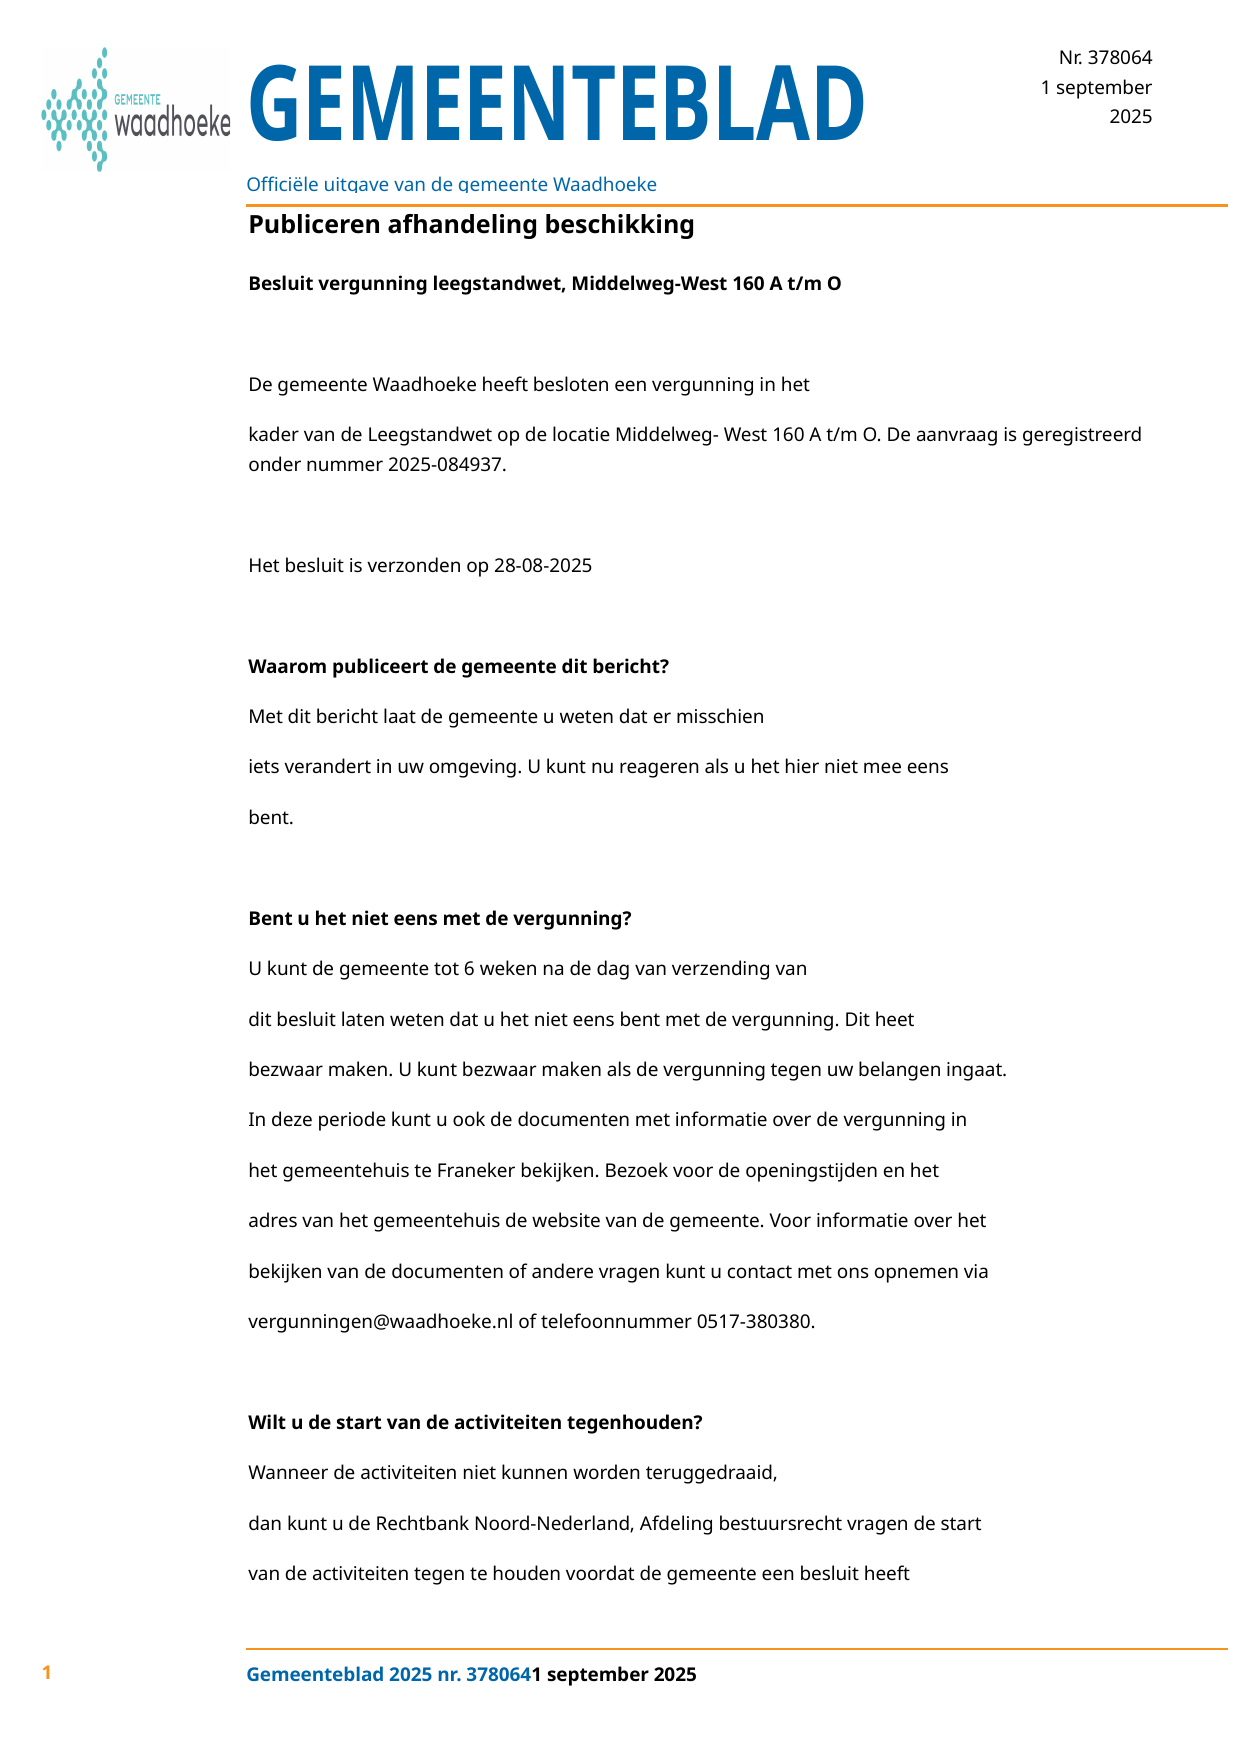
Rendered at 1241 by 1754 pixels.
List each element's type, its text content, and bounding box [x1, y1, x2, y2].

text adres van het gemeentehuis de website van de gemeente. Voor informatie over het [248, 1207, 1152, 1233]
text Met dit bericht laat de gemeente u weten dat er misschien [248, 703, 1152, 729]
text Waarom publiceert de gemeente dit bericht? [248, 653, 1152, 678]
text bezwaar maken. U kunt bezwaar maken als de vergunning tegen uw belangen ingaat. [248, 1056, 1152, 1082]
text Bent u het niet eens met de vergunning? [248, 905, 1152, 931]
text In deze periode kunt u ook de documenten met informatie over de vergunning in [248, 1107, 1152, 1132]
text dit besluit laten weten dat u het niet eens bent met de vergunning. Dit heet [248, 1006, 1152, 1031]
text bent. [248, 804, 1152, 830]
text De gemeente Waadhoeke heeft besloten een vergunning in het [248, 371, 1152, 397]
text kader van de Leegstandwet op de locatie Middelweg- West 160 A t/m O. De aanvraag is geregistreerd onder nummer 2025-084937. [248, 422, 1152, 477]
text Wilt u de start van de activiteiten tegenhouden? [248, 1409, 1152, 1435]
text het gemeentehuis te Franeker bekijken. Bezoek voor de openingstijden en het [248, 1157, 1152, 1183]
text dan kunt u de Rechtbank Noord-Nederland, Afdeling bestuursrecht vragen de start [248, 1510, 1152, 1536]
text Besluit vergunning leegstandwet, Middelweg-West 160 A t/m O [248, 270, 1152, 296]
text Wanneer de activiteiten niet kunnen worden teruggedraaid, [248, 1459, 1152, 1485]
text van de activiteiten tegen te houden voordat de gemeente een besluit heeft [248, 1560, 1152, 1586]
picture [41, 47, 231, 172]
text bekijken van de documenten of andere vragen kunt u contact met ons opnemen via [248, 1258, 1152, 1283]
text Publiceren afhandeling beschikking [248, 207, 1152, 241]
text U kunt de gemeente tot 6 weken na de dag van verzending van [248, 955, 1152, 981]
text vergunningen@waadhoeke.nl of telefoonnummer 0517-380380. [248, 1308, 1152, 1334]
text Het besluit is verzonden op 28-08-2025 [248, 552, 1152, 578]
text iets verandert in uw omgeving. U kunt nu reageren als u het hier niet mee eens [248, 754, 1152, 779]
